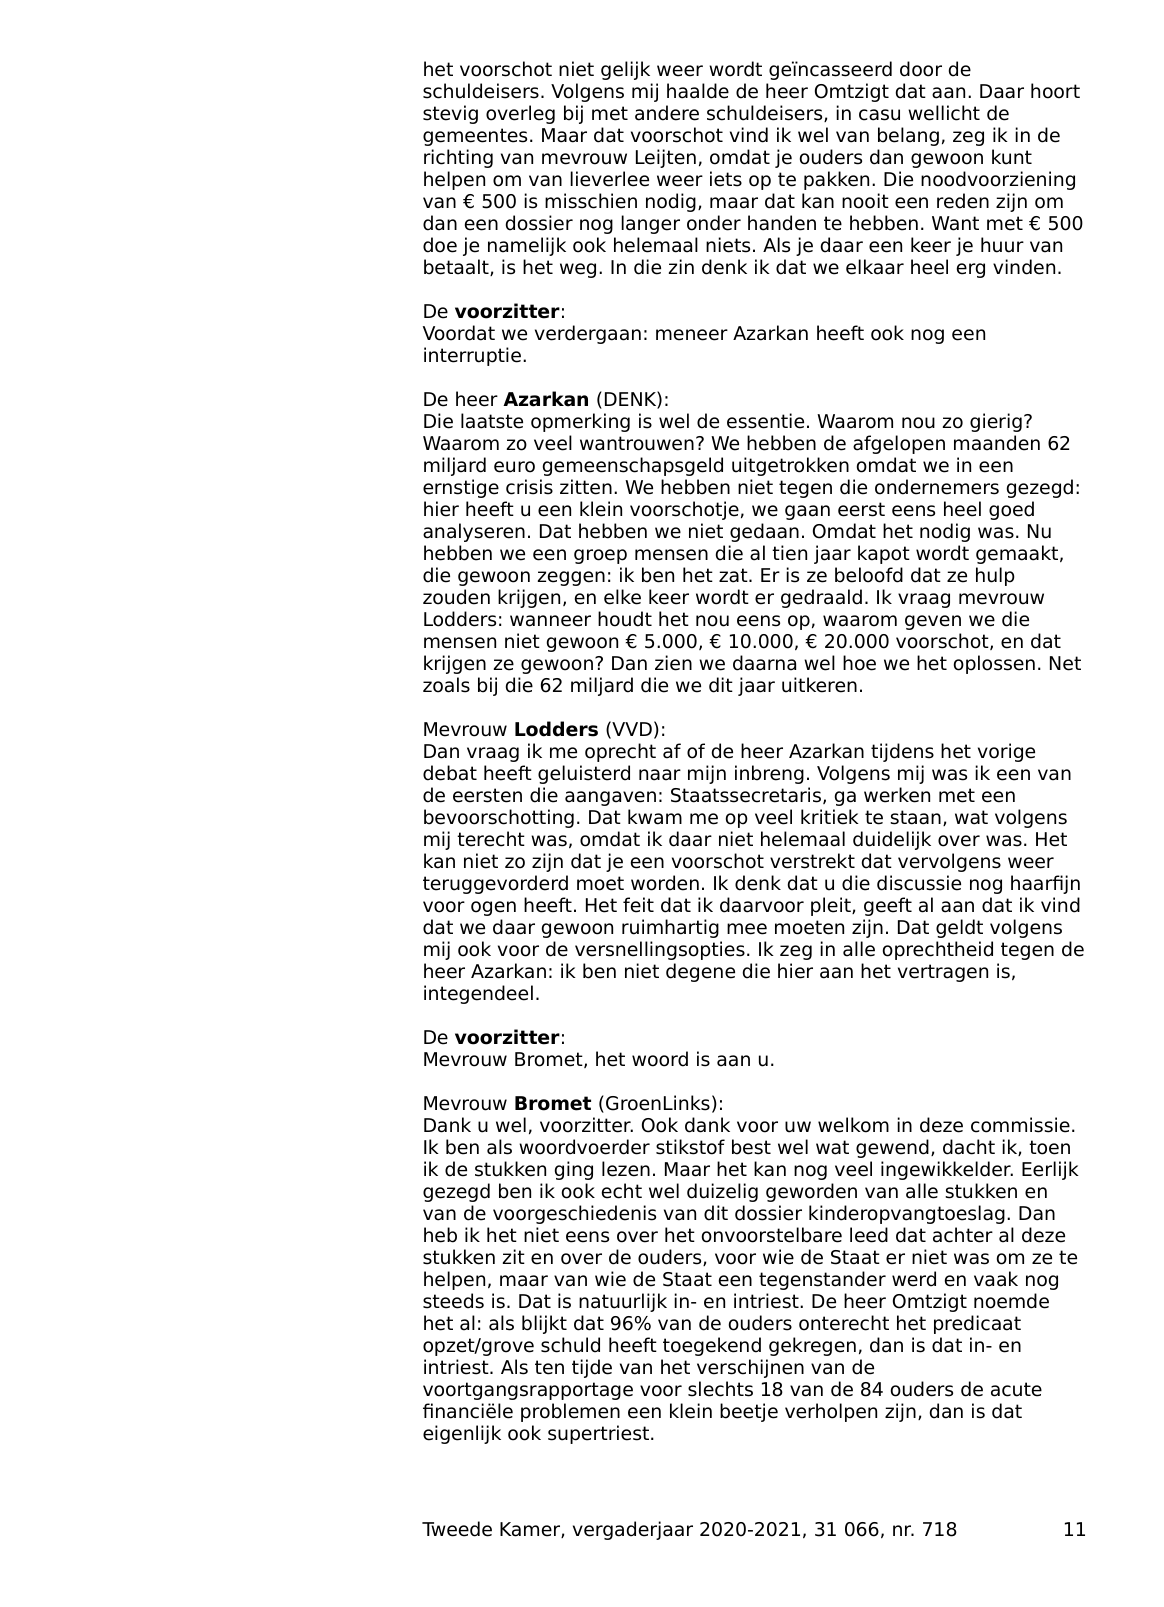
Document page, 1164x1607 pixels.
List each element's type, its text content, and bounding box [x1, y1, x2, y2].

text De heer Azarkan (DENK): [422, 389, 1087, 411]
text Mevrouw Lodders (VVD): [422, 719, 1087, 741]
text Mevrouw Bromet, het woord is aan u. [422, 1049, 1087, 1071]
text Die laatste opmerking is wel de essentie. Waarom nou zo gierig? Waarom zo veel wantrouwen? We hebben de afgelopen maanden 62 miljard euro gemeenschapsgeld uitgetrokken omdat we in een ernstige crisis zitten. We hebben niet tegen die ondernemers gezegd: hier heeft u een klein voorschotje, we gaan eerst eens heel goed analyseren. Dat hebben we niet gedaan. Omdat het nodig was. Nu hebben we een groep mensen die al tien jaar kapot wordt gemaakt, die gewoon zeggen: ik ben het zat. Er is ze beloofd dat ze hulp zouden krijgen, en elke keer wordt er gedraald. Ik vraag mevrouw Lodders: wanneer houdt het nou eens op, waarom geven we die mensen niet gewoon € 5.000, € 10.000, € 20.000 voorschot, en dat krijgen ze gewoon? Dan zien we daarna wel hoe we het oplossen. Net zoals bij die 62 miljard die we dit jaar uitkeren. [422, 411, 1087, 697]
text Mevrouw Bromet (GroenLinks): [422, 1093, 1087, 1115]
text De voorzitter: [422, 1027, 1087, 1049]
text De voorzitter: [422, 301, 1087, 323]
text Dan vraag ik me oprecht af of de heer Azarkan tijdens het vorige debat heeft geluisterd naar mijn inbreng. Volgens mij was ik een van de eersten die aangaven: Staatssecretaris, ga werken met een bevoorschotting. Dat kwam me op veel kritiek te staan, wat volgens mij terecht was, omdat ik daar niet helemaal duidelijk over was. Het kan niet zo zijn dat je een voorschot verstrekt dat vervolgens weer teruggevorderd moet worden. Ik denk dat u die discussie nog haarfijn voor ogen heeft. Het feit dat ik daarvoor pleit, geeft al aan dat ik vind dat we daar gewoon ruimhartig mee moeten zijn. Dat geldt volgens mij ook voor de versnellingsopties. Ik zeg in alle oprechtheid tegen de heer Azarkan: ik ben niet degene die hier aan het vertragen is, integendeel. [422, 741, 1087, 1005]
text het voorschot niet gelijk weer wordt geïncasseerd door de schuldeisers. Volgens mij haalde de heer Omtzigt dat aan. Daar hoort stevig overleg bij met andere schuldeisers, in casu wellicht de gemeentes. Maar dat voorschot vind ik wel van belang, zeg ik in de richting van mevrouw Leijten, omdat je ouders dan gewoon kunt helpen om van lieverlee weer iets op te pakken. Die noodvoorziening van € 500 is misschien nodig, maar dat kan nooit een reden zijn om dan een dossier nog langer onder handen te hebben. Want met € 500 doe je namelijk ook helemaal niets. Als je daar een keer je huur van betaalt, is het weg. In die zin denk ik dat we elkaar heel erg vinden. [422, 59, 1087, 279]
text Voordat we verdergaan: meneer Azarkan heeft ook nog een interruptie. [422, 323, 1087, 367]
text Dank u wel, voorzitter. Ook dank voor uw welkom in deze commissie. Ik ben als woordvoerder stikstof best wel wat gewend, dacht ik, toen ik de stukken ging lezen. Maar het kan nog veel ingewikkelder. Eerlijk gezegd ben ik ook echt wel duizelig geworden van alle stukken en van de voorgeschiedenis van dit dossier kinderopvangtoeslag. Dan heb ik het niet eens over het onvoorstelbare leed dat achter al deze stukken zit en over de ouders, voor wie de Staat er niet was om ze te helpen, maar van wie de Staat een tegenstander werd en vaak nog steeds is. Dat is natuurlijk in- en intriest. De heer Omtzigt noemde het al: als blijkt dat 96% van de ouders onterecht het predicaat opzet/grove schuld heeft toegekend gekregen, dan is dat in- en intriest. Als ten tijde van het verschijnen van de voortgangsrapportage voor slechts 18 van de 84 ouders de acute financiële problemen een klein beetje verholpen zijn, dan is dat eigenlijk ook supertriest. [422, 1115, 1087, 1445]
